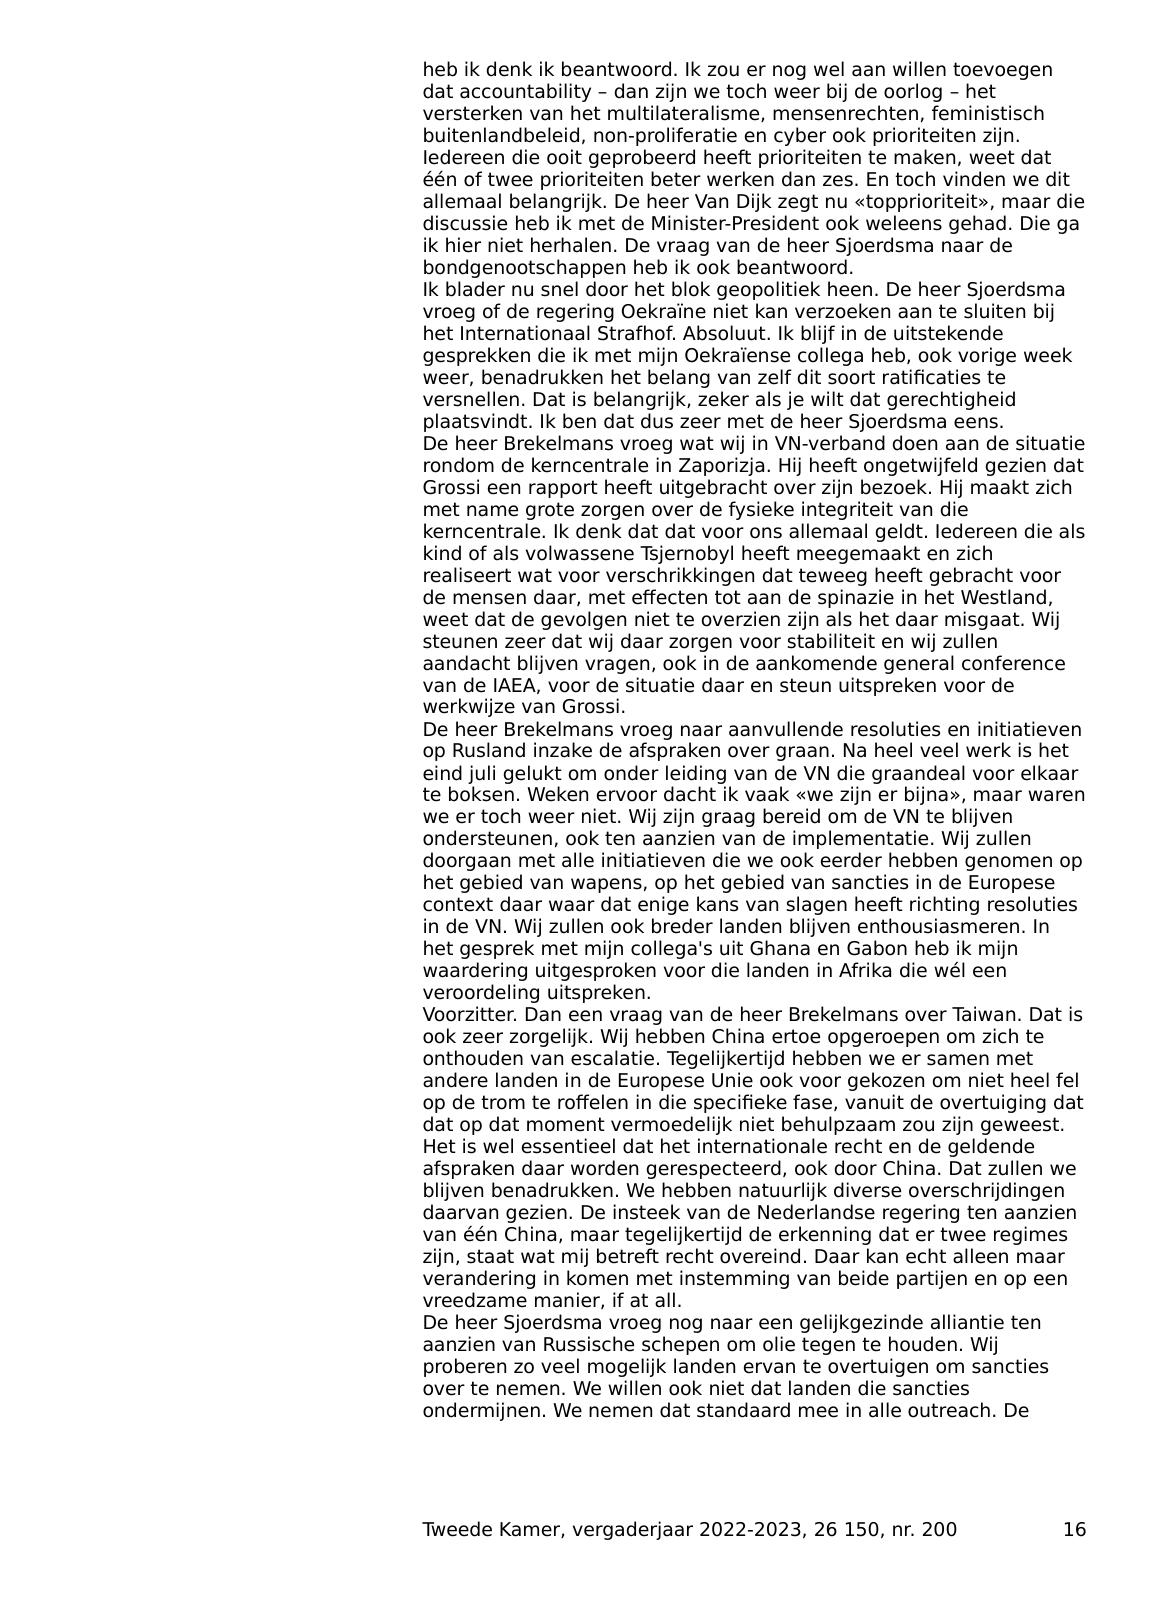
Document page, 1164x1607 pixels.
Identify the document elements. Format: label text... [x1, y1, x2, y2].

text De heer Brekelmans vroeg naar aanvullende resoluties en initiatieven op Rusland inzake de afspraken over graan. Na heel veel werk is het eind juli gelukt om onder leiding van de VN die graandeal voor elkaar te boksen. Weken ervoor dacht ik vaak «we zijn er bijna», maar waren we er toch weer niet. Wij zijn graag bereid om de VN te blijven ondersteunen, ook ten aanzien van de implementatie. Wij zullen doorgaan met alle initiatieven die we ook eerder hebben genomen op het gebied van wapens, op het gebied van sancties in de Europese context daar waar dat enige kans van slagen heeft richting resoluties in de VN. Wij zullen ook breder landen blijven enthousiasmeren. In het gesprek met mijn collega's uit Ghana en Gabon heb ik mijn waardering uitgesproken voor die landen in Afrika die wél een veroordeling uitspreken. [422, 718, 1087, 1004]
text De heer Sjoerdsma vroeg nog naar een gelijkgezinde alliantie ten aanzien van Russische schepen om olie tegen te houden. Wij proberen zo veel mogelijk landen ervan te overtuigen om sancties over te nemen. We willen ook niet dat landen die sancties ondermijnen. We nemen dat standaard mee in alle outreach. De [422, 1312, 1087, 1422]
text Voorzitter. Dan een vraag van de heer Brekelmans over Taiwan. Dat is ook zeer zorgelijk. Wij hebben China ertoe opgeroepen om zich te onthouden van escalatie. Tegelijkertijd hebben we er samen met andere landen in de Europese Unie ook voor gekozen om niet heel fel op de trom te roffelen in die specifieke fase, vanuit de overtuiging dat dat op dat moment vermoedelijk niet behulpzaam zou zijn geweest. Het is wel essentieel dat het internationale recht en de geldende afspraken daar worden gerespecteerd, ook door China. Dat zullen we blijven benadrukken. We hebben natuurlijk diverse overschrijdingen daarvan gezien. De insteek van de Nederlandse regering ten aanzien van één China, maar tegelijkertijd de erkenning dat er twee regimes zijn, staat wat mij betreft recht overeind. Daar kan echt alleen maar verandering in komen met instemming van beide partijen en op een vreedzame manier, if at all. [422, 1004, 1087, 1312]
text heb ik denk ik beantwoord. Ik zou er nog wel aan willen toevoegen dat accountability – dan zijn we toch weer bij de oorlog – het versterken van het multilateralisme, mensenrechten, feministisch buitenlandbeleid, non-proliferatie en cyber ook prioriteiten zijn. Iedereen die ooit geprobeerd heeft prioriteiten te maken, weet dat één of twee prioriteiten beter werken dan zes. En toch vinden we dit allemaal belangrijk. De heer Van Dijk zegt nu «topprioriteit», maar die discussie heb ik met de Minister-President ook weleens gehad. Die ga ik hier niet herhalen. De vraag van de heer Sjoerdsma naar de bondgenootschappen heb ik ook beantwoord. [422, 59, 1087, 279]
text De heer Brekelmans vroeg wat wij in VN-verband doen aan de situatie rondom de kerncentrale in Zaporizja. Hij heeft ongetwijfeld gezien dat Grossi een rapport heeft uitgebracht over zijn bezoek. Hij maakt zich met name grote zorgen over de fysieke integriteit van die kerncentrale. Ik denk dat dat voor ons allemaal geldt. Iedereen die als kind of als volwassene Tsjernobyl heeft meegemaakt en zich realiseert wat voor verschrikkingen dat teweeg heeft gebracht voor de mensen daar, met effecten tot aan de spinazie in het Westland, weet dat de gevolgen niet te overzien zijn als het daar misgaat. Wij steunen zeer dat wij daar zorgen voor stabiliteit en wij zullen aandacht blijven vragen, ook in de aankomende general conference van de IAEA, voor de situatie daar en steun uitspreken voor de werkwijze van Grossi. [422, 433, 1087, 718]
text Ik blader nu snel door het blok geopolitiek heen. De heer Sjoerdsma vroeg of de regering Oekraïne niet kan verzoeken aan te sluiten bij het Internationaal Strafhof. Absoluut. Ik blijf in de uitstekende gesprekken die ik met mijn Oekraïense collega heb, ook vorige week weer, benadrukken het belang van zelf dit soort ratificaties te versnellen. Dat is belangrijk, zeker als je wilt dat gerechtigheid plaatsvindt. Ik ben dat dus zeer met de heer Sjoerdsma eens. [422, 279, 1087, 433]
